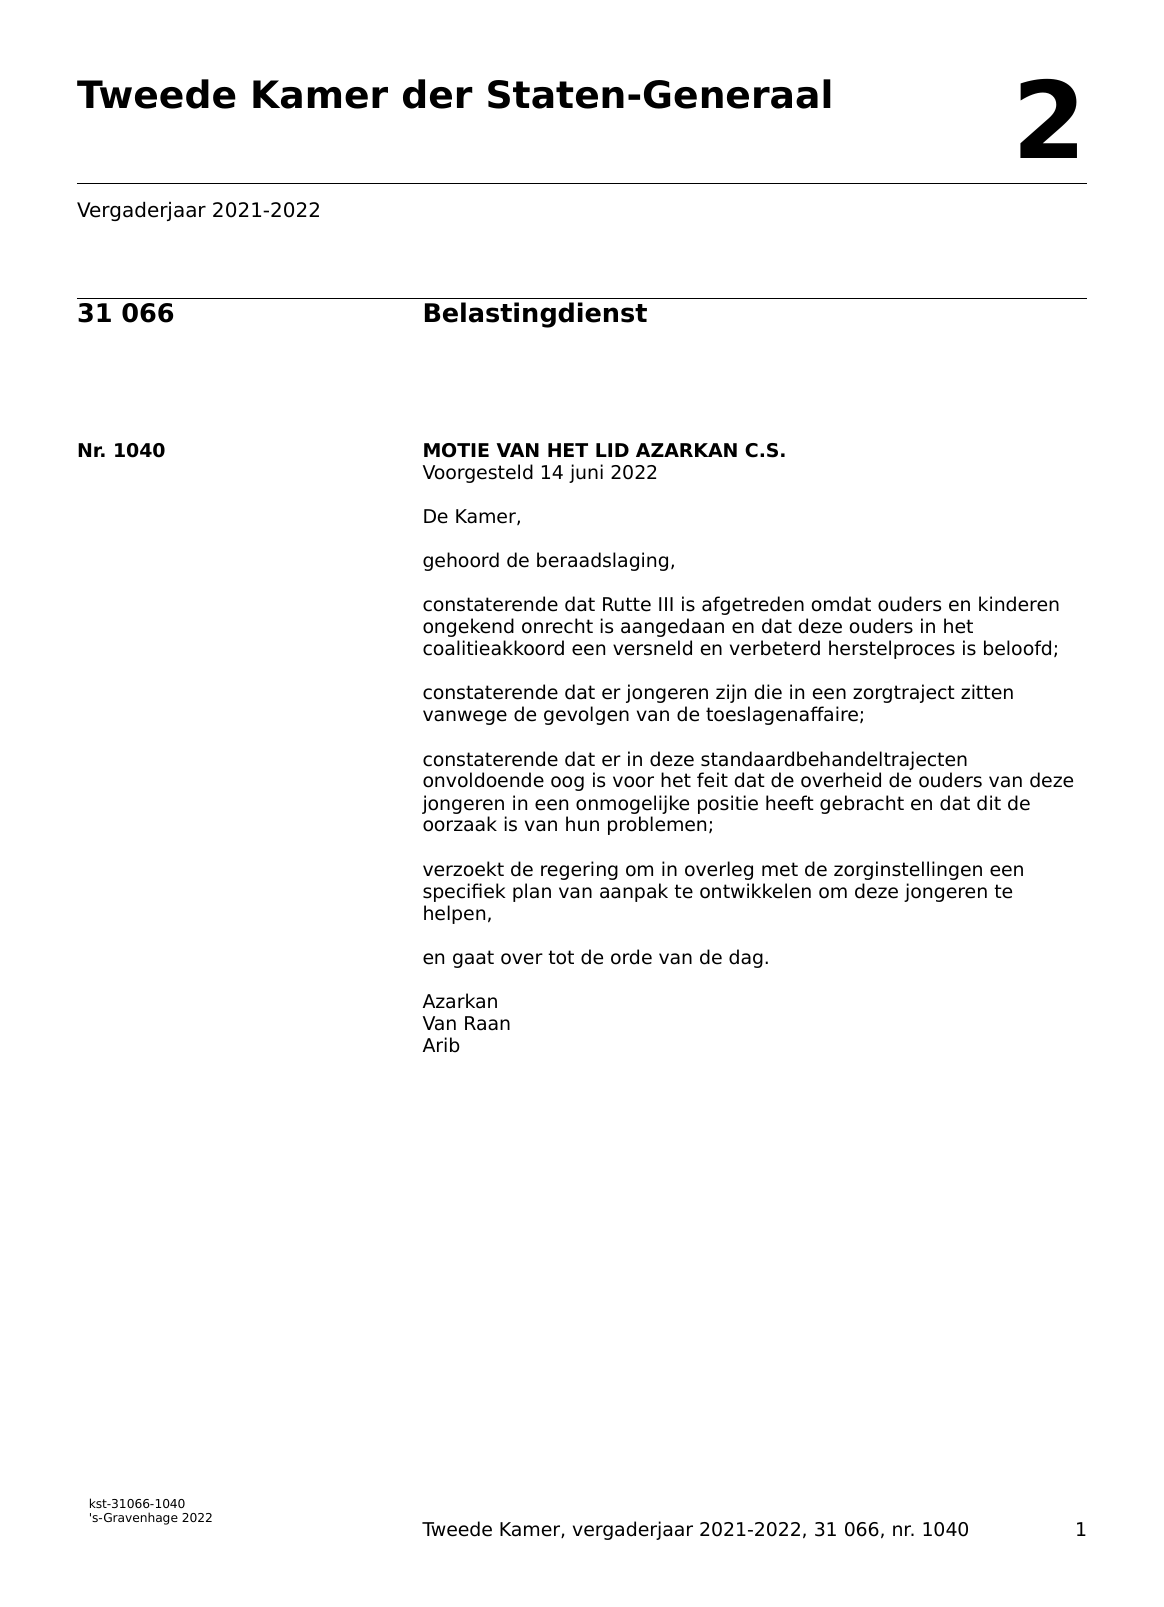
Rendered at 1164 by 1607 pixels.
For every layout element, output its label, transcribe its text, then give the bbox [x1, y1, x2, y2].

text constaterende dat Rutte III is afgetreden omdat ouders en kinderen ongekend onrecht is aangedaan en dat deze ouders in het coalitieakkoord een versneld en verbeterd herstelproces is beloofd; [422, 594, 1087, 660]
text 's-Gravenhage 2022 [88, 1511, 323, 1525]
text Azarkan [422, 991, 1087, 1013]
subtitle 31 066 Belastingdienst [77, 299, 1087, 329]
text gehoord de beraadslaging, [422, 550, 1087, 572]
text Van Raan [422, 1013, 1087, 1035]
text Voorgesteld 14 juni 2022 [422, 462, 1087, 484]
text constaterende dat er jongeren zijn die in een zorgtraject zitten vanwege de gevolgen van de toeslagenaffaire; [422, 682, 1087, 726]
subtitle Nr. 1040 MOTIE VAN HET LID AZARKAN C.S. [77, 440, 1087, 462]
table_cell Vergaderjaar 2021-2022 [77, 184, 1087, 298]
text De Kamer, [422, 506, 1087, 528]
table_header 2 [886, 59, 1087, 183]
text Arib [422, 1035, 1087, 1057]
text kst-31066-1040 [88, 1497, 323, 1511]
table_header Tweede Kamer der Staten-Generaal [77, 59, 886, 183]
text constaterende dat er in deze standaardbehandeltrajecten onvoldoende oog is voor het feit dat de overheid de ouders van deze jongeren in een onmogelijke positie heeft gebracht en dat dit de oorzaak is van hun problemen; [422, 748, 1087, 836]
text en gaat over tot de orde van de dag. [422, 947, 1087, 969]
text verzoekt de regering om in overleg met de zorginstellingen een specifiek plan van aanpak te ontwikkelen om deze jongeren te helpen, [422, 858, 1087, 924]
